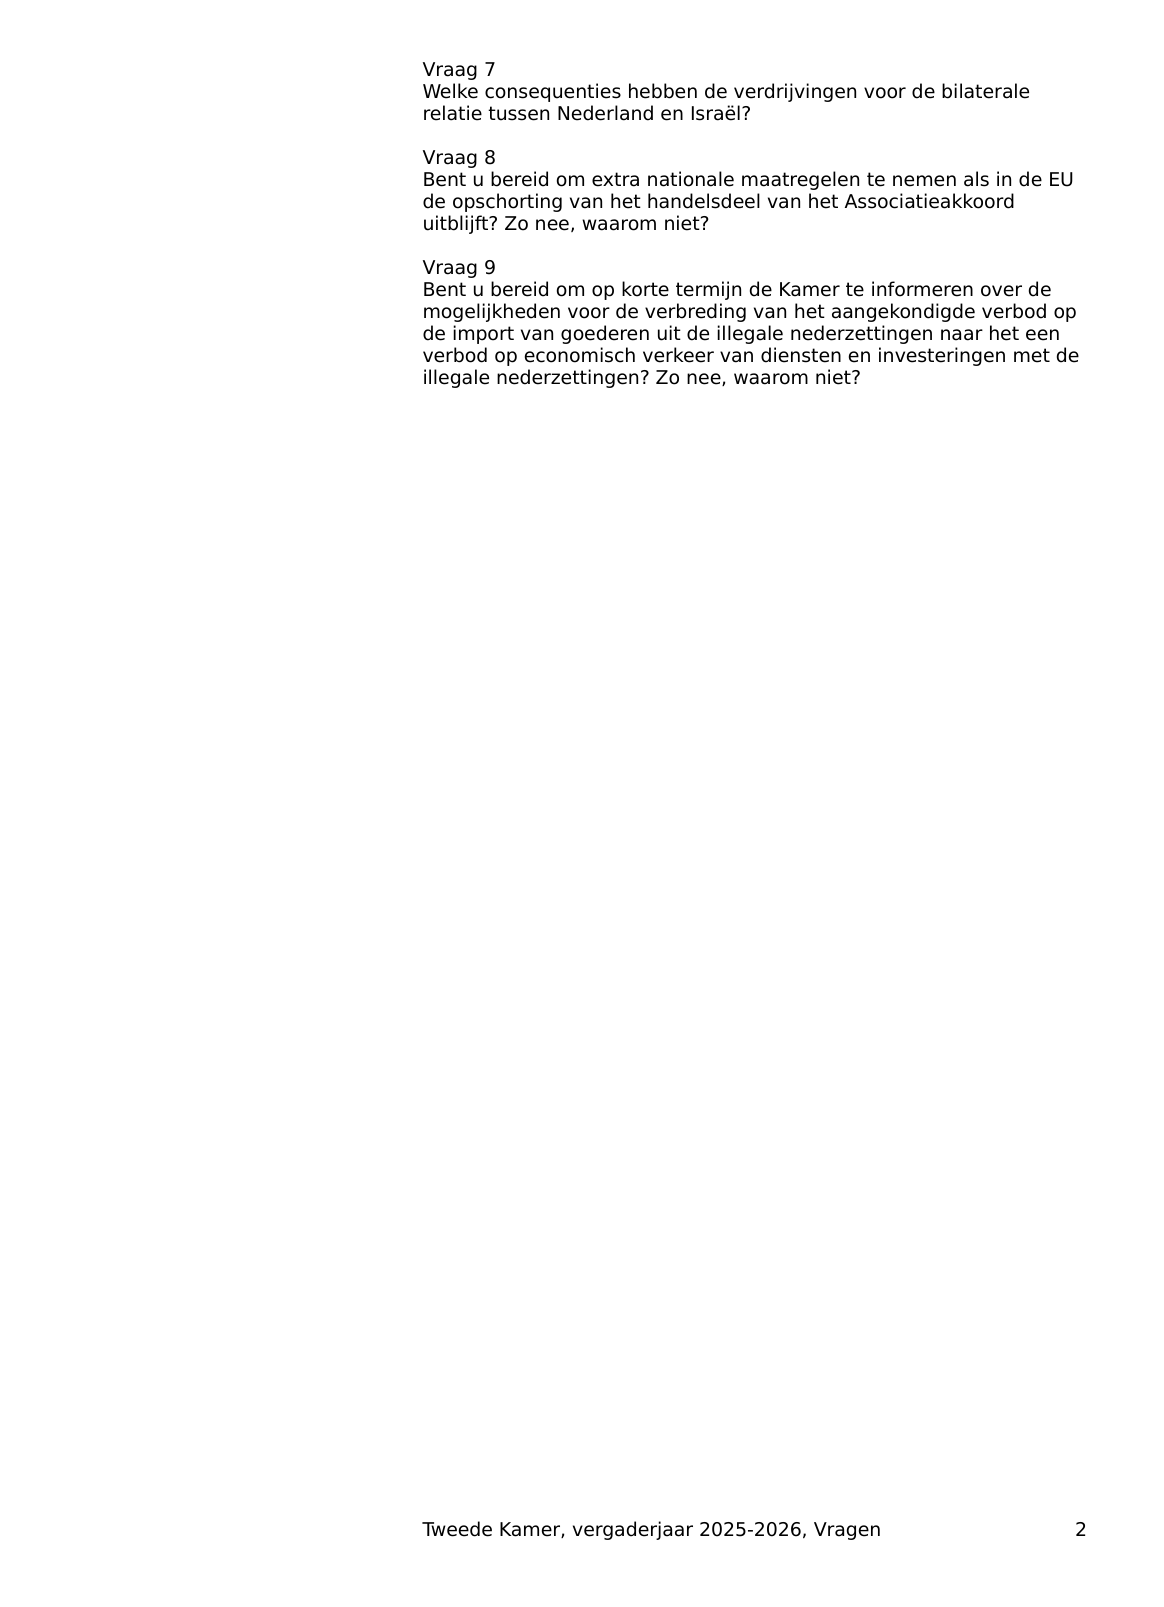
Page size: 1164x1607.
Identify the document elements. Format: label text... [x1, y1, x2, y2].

text Bent u bereid om op korte termijn de Kamer te informeren over de mogelijkheden voor de verbreding van het aangekondigde verbod op de import van goederen uit de illegale nederzettingen naar het een verbod op economisch verkeer van diensten en investeringen met de illegale nederzettingen? Zo nee, waarom niet? [422, 279, 1087, 389]
text Welke consequenties hebben de verdrijvingen voor de bilaterale relatie tussen Nederland en Israël? [422, 81, 1087, 125]
text Vraag 7 [422, 59, 1087, 81]
text Bent u bereid om extra nationale maatregelen te nemen als in de EU de opschorting van het handelsdeel van het Associatieakkoord uitblijft? Zo nee, waarom niet? [422, 169, 1087, 235]
text Vraag 8 [422, 147, 1087, 169]
text Vraag 9 [422, 257, 1087, 279]
